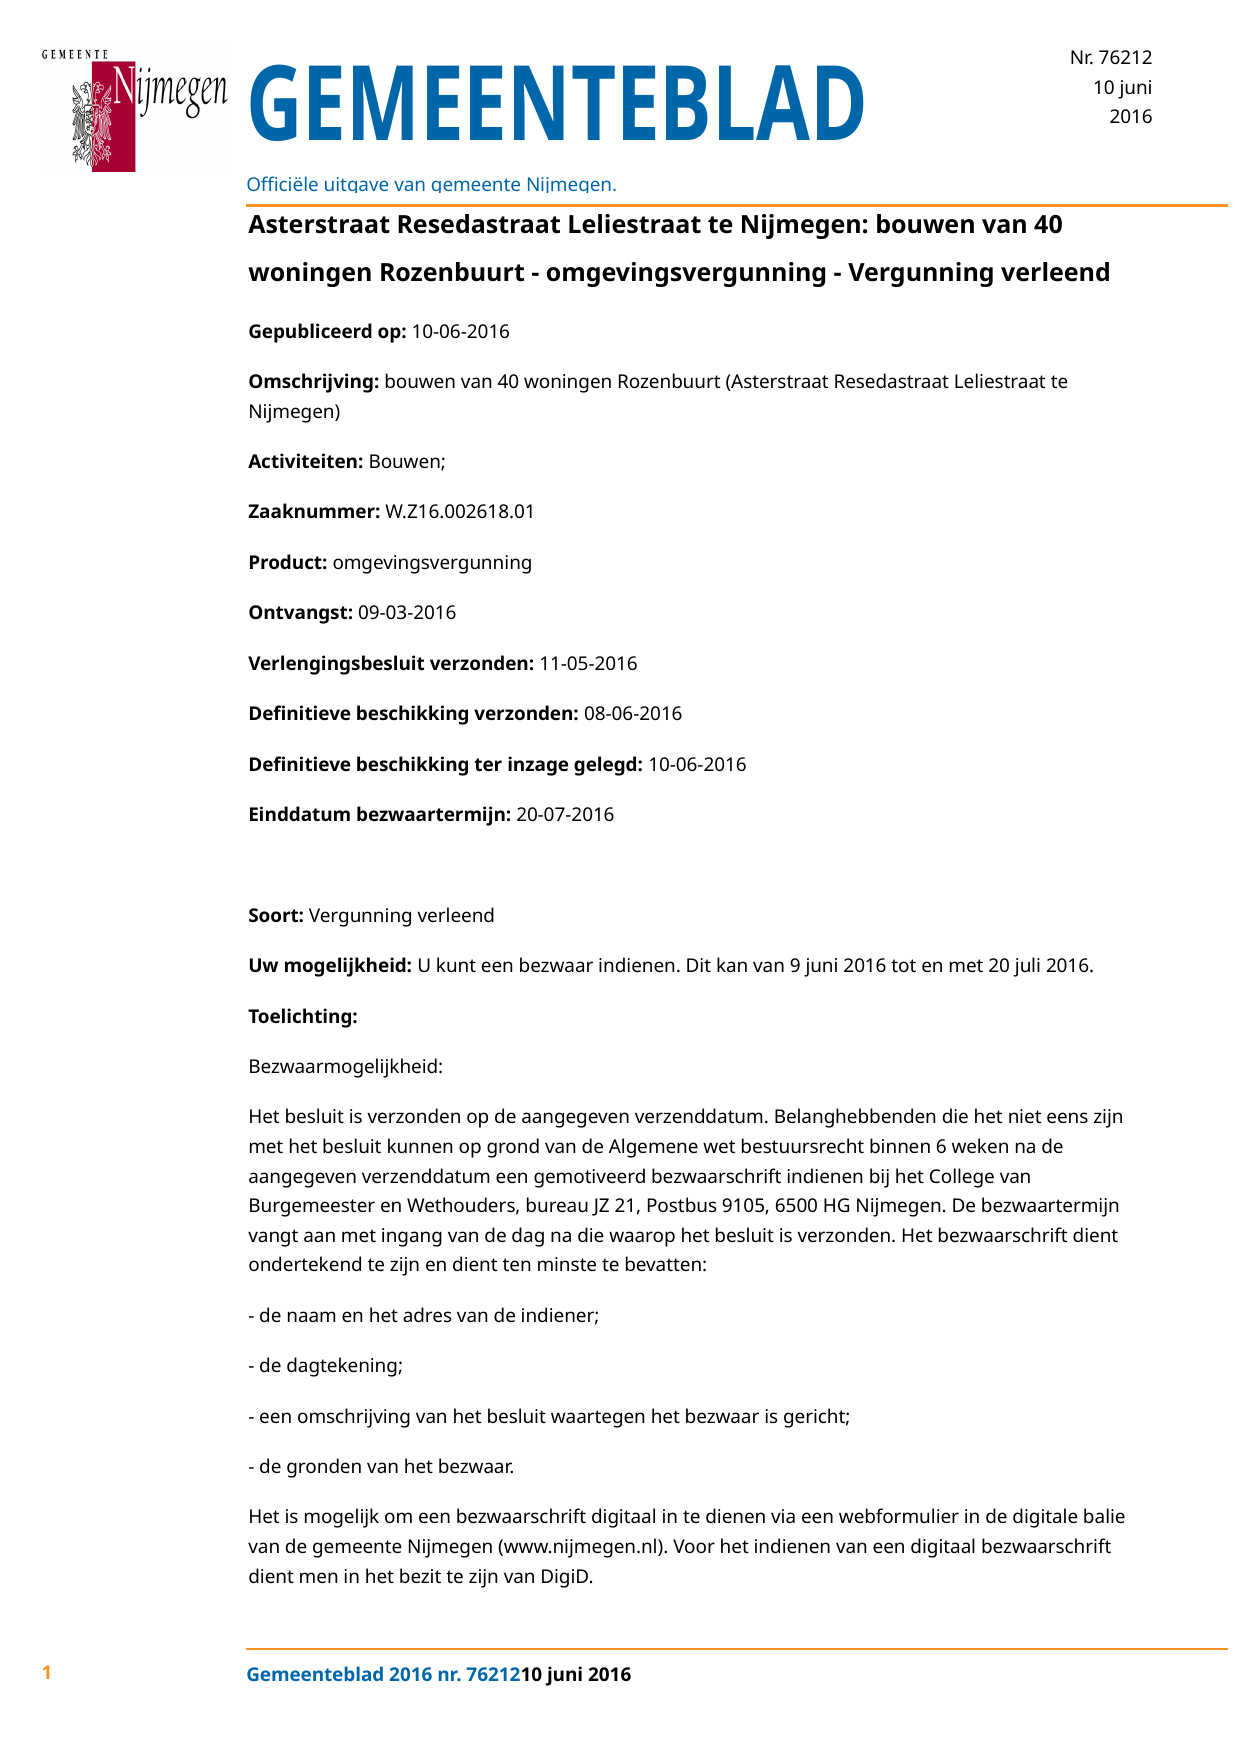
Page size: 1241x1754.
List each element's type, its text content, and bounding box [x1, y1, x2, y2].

text - een omschrijving van het besluit waartegen het bezwaar is gericht; [248, 1403, 1152, 1429]
text - de dagtekening; [248, 1352, 1152, 1378]
text - de naam en het adres van de indiener; [248, 1302, 1152, 1328]
text Gepubliceerd op: 10-06-2016 [248, 318, 1152, 344]
text Omschrijving: bouwen van 40 woningen Rozenbuurt (Asterstraat Resedastraat Leliestraat te Nijmegen) [248, 368, 1152, 424]
text Het besluit is verzonden op de aangegeven verzenddatum. Belanghebbenden die het niet eens zijn met het besluit kunnen op grond van de Algemene wet bestuursrecht binnen 6 weken na de aangegeven verzenddatum een gemotiveerd bezwaarschrift indienen bij het College van Burgemeester en Wethouders, bureau JZ 21, Postbus 9105, 6500 HG Nijmegen. De bezwaartermijn vangt aan met ingang van de dag na die waarop het besluit is verzonden. Het bezwaarschrift dient ondertekend te zijn en dient ten minste te bevatten: [248, 1104, 1152, 1277]
text Uw mogelijkheid: U kunt een bezwaar indienen. Dit kan van 9 juni 2016 tot en met 20 juli 2016. [248, 952, 1152, 978]
text Asterstraat Resedastraat Leliestraat te Nijmegen: bouwen van 40 woningen Rozenbuurt - omgevingsvergunning - Vergunning verleend [248, 207, 1152, 288]
text Toelichting: [248, 1003, 1152, 1029]
picture [41, 47, 231, 172]
text - de gronden van het bezwaar. [248, 1453, 1152, 1479]
text Ontvangst: 09-03-2016 [248, 599, 1152, 625]
text Activiteiten: Bouwen; [248, 448, 1152, 474]
text Definitieve beschikking ter inzage gelegd: 10-06-2016 [248, 751, 1152, 777]
text Soort: Vergunning verleend [248, 902, 1152, 928]
text Het is mogelijk om een bezwaarschrift digitaal in te dienen via een webformulier in de digitale balie van de gemeente Nijmegen (www.nijmegen.nl). Voor het indienen van een digitaal bezwaarschrift dient men in het bezit te zijn van DigiD. [248, 1504, 1152, 1589]
text Bezwaarmogelijkheid: [248, 1053, 1152, 1079]
text Zaaknummer: W.Z16.002618.01 [248, 499, 1152, 524]
text Verlengingsbesluit verzonden: 11-05-2016 [248, 650, 1152, 676]
text Einddatum bezwaartermijn: 20-07-2016 [248, 801, 1152, 827]
text Product: omgevingsvergunning [248, 549, 1152, 575]
text Definitieve beschikking verzonden: 08-06-2016 [248, 700, 1152, 726]
